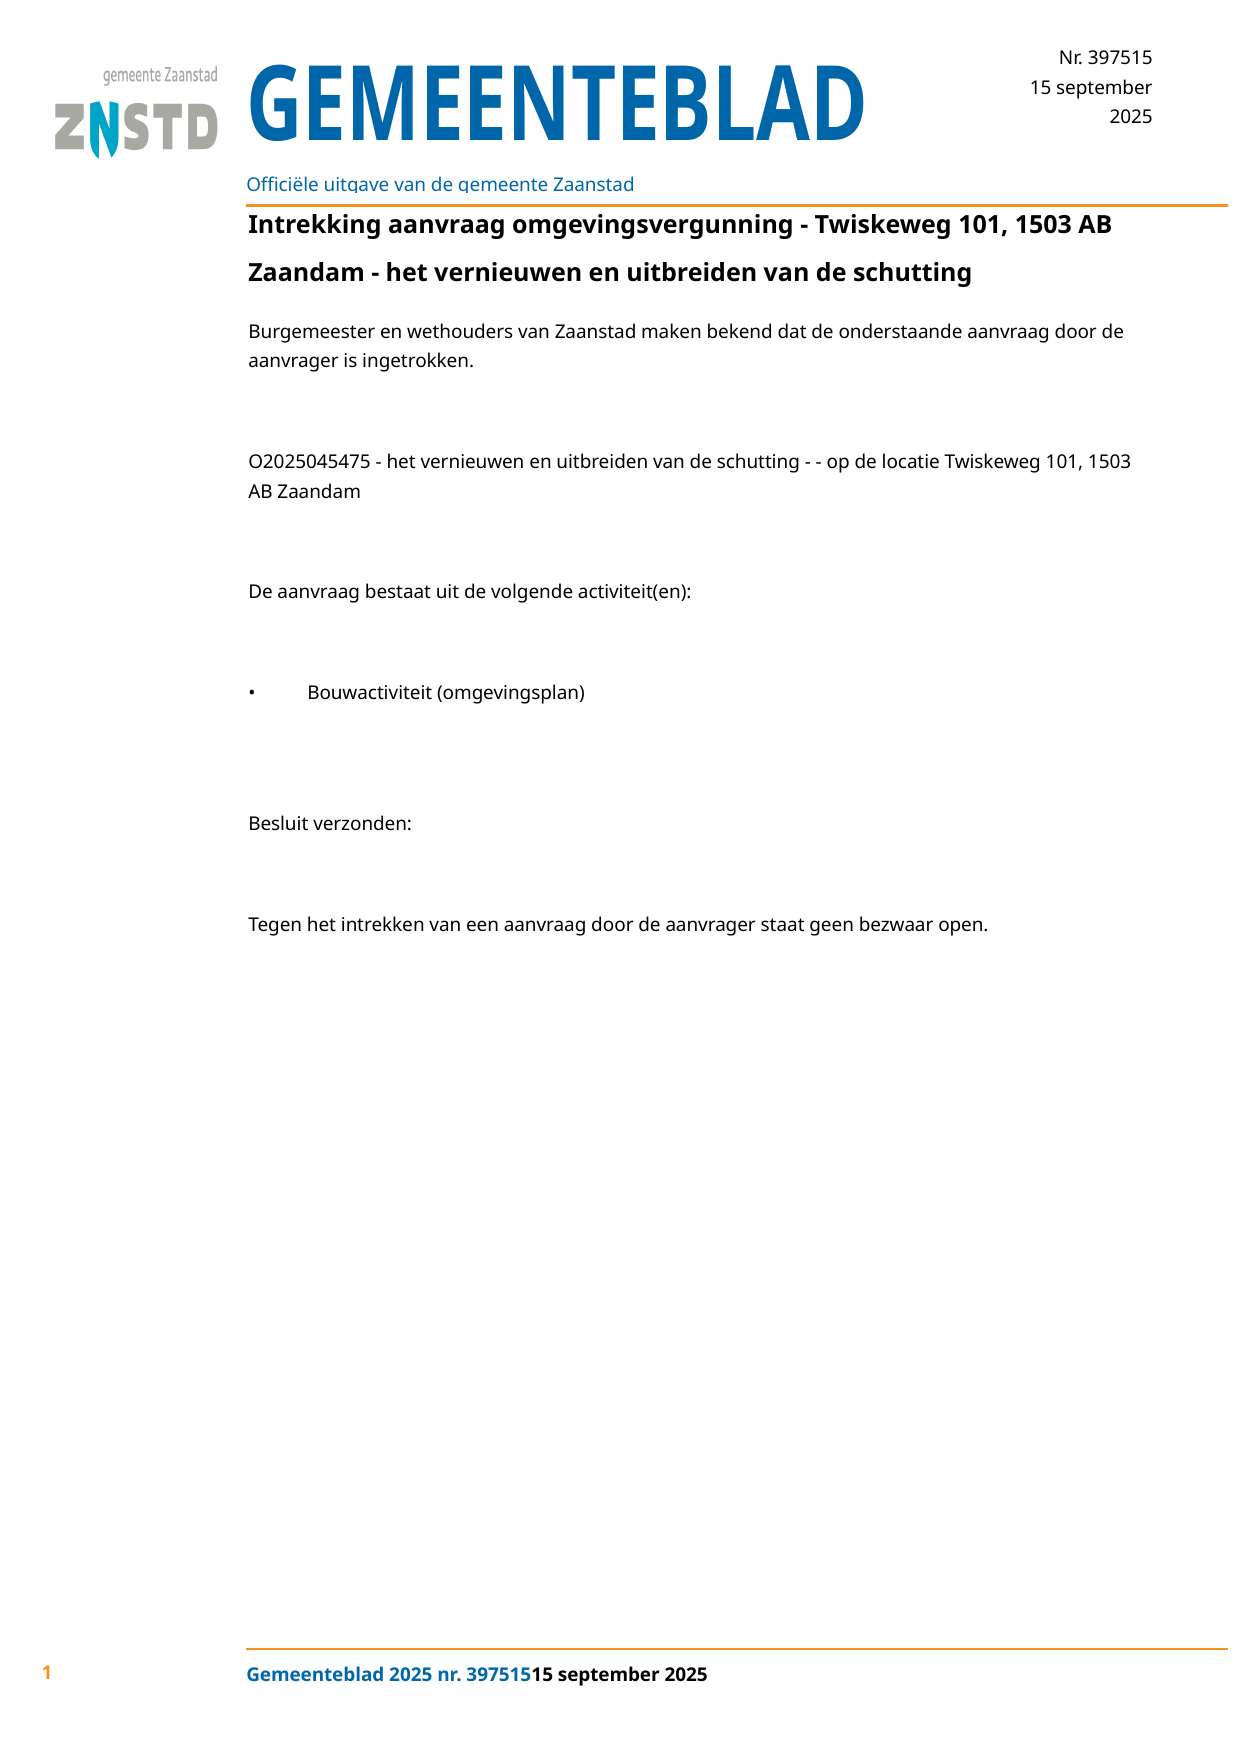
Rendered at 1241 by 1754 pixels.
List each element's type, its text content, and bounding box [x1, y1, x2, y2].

text Intrekking aanvraag omgevingsvergunning - Twiskeweg 101, 1503 AB Zaandam - het vernieuwen en uitbreiden van de schutting [248, 207, 1152, 288]
text De aanvraag bestaat uit de volgende activiteit(en): [248, 579, 1152, 604]
picture [41, 47, 231, 172]
list Bouwactiviteit (omgevingsplan) [248, 679, 1152, 705]
text O2025045475 - het vernieuwen en uitbreiden van de schutting - - op de locatie Twiskeweg 101, 1503 AB Zaandam [248, 448, 1152, 504]
text Burgemeester en wethouders van Zaanstad maken bekend dat de onderstaande aanvraag door de aanvrager is ingetrokken. [248, 318, 1152, 373]
text Besluit verzonden: [248, 810, 1152, 836]
text Tegen het intrekken van een aanvraag door de aanvrager staat geen bezwaar open. [248, 911, 1152, 937]
